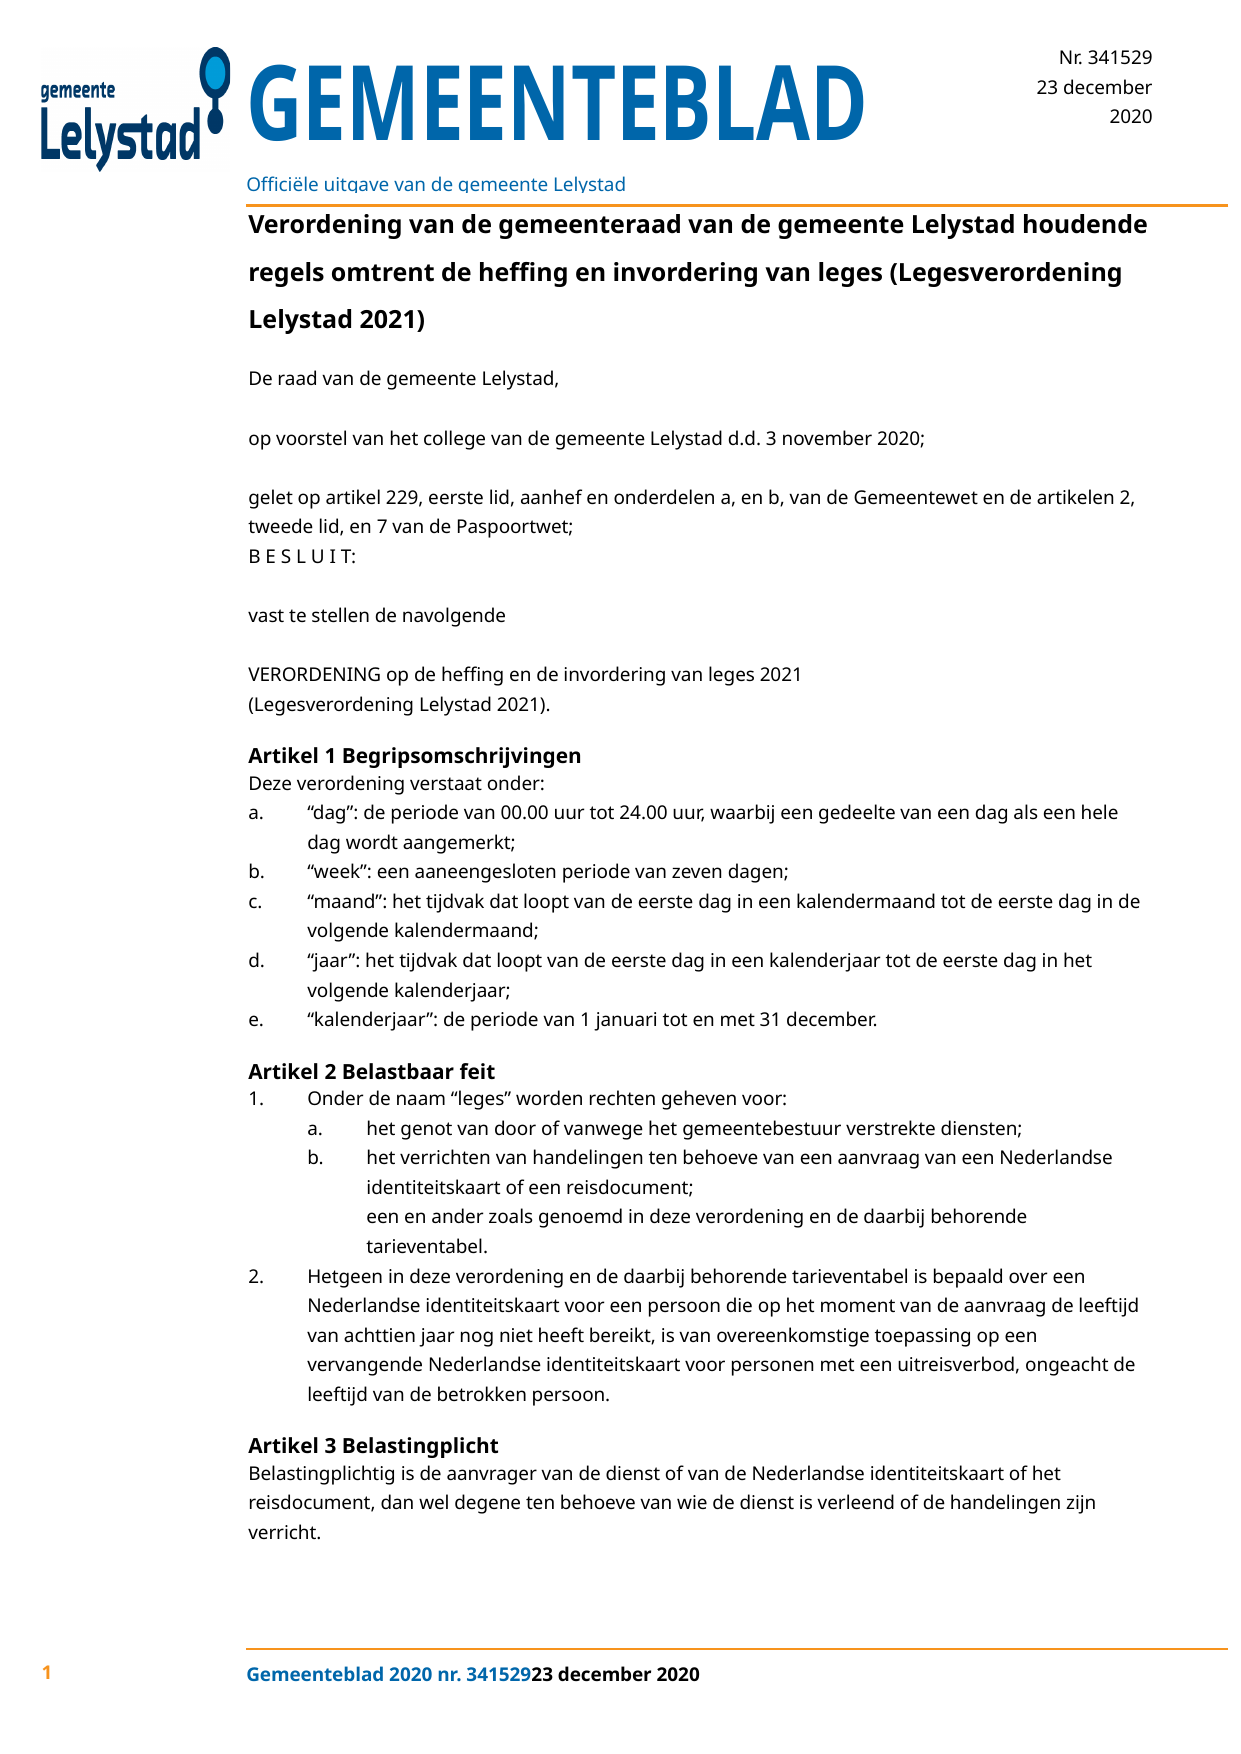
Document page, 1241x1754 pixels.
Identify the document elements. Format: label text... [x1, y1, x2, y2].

list Hetgeen in deze verordening en de daarbij behorende tarieventabel is bepaald over een Nederlandse identiteitskaart voor een persoon die op het moment van de aanvraag de leeftijd van achttien jaar nog niet heeft bereikt, is van overeenkomstige toepassing op een vervangende Nederlandse identiteitskaart voor personen met een uitreisverbod, ongeacht de leeftijd van de betrokken persoon. [248, 1263, 1152, 1407]
text Artikel 2 Belastbaar feit [248, 1057, 1152, 1085]
list het verrichten van handelingen ten behoeve van een aanvraag van een Nederlandse identiteitskaart of een reisdocument; [307, 1144, 1152, 1200]
list een en ander zoals genoemd in deze verordening en de daarbij behorende tarieventabel. [307, 1204, 1152, 1259]
list “dag”: de periode van 00.00 uur tot 24.00 uur, waarbij een gedeelte van een dag als een hele dag wordt aangemerkt; [248, 799, 1152, 855]
text De raad van de gemeente Lelystad, [248, 366, 1152, 391]
list Onder de naam “leges” worden rechten geheven voor: [248, 1085, 1152, 1111]
text Belastingplichtig is de aanvrager van de dienst of van de Nederlandse identiteitskaart of het reisdocument, dan wel degene ten behoeve van wie de dienst is verleend of de handelingen zijn verricht. [248, 1460, 1152, 1545]
list het genot van door of vanwege het gemeentebestuur verstrekte diensten; [307, 1115, 1152, 1141]
list “jaar”: het tijdvak dat loopt van de eerste dag in een kalenderjaar tot de eerste dag in het volgende kalenderjaar; [248, 947, 1152, 1003]
list “week”: een aaneengesloten periode van zeven dagen; [248, 858, 1152, 884]
text (Legesverordening Lelystad 2021). [248, 691, 1152, 717]
picture [41, 47, 231, 172]
text vast te stellen de navolgende [248, 602, 1152, 628]
list “kalenderjaar”: de periode van 1 januari tot en met 31 december. [248, 1006, 1152, 1032]
list “maand”: het tijdvak dat loopt van de eerste dag in een kalendermaand tot de eerste dag in de volgende kalendermaand; [248, 888, 1152, 943]
text VERORDENING op de heffing en de invordering van leges 2021 [248, 661, 1152, 687]
text Deze verordening verstaat onder: [248, 770, 1152, 796]
text Artikel 1 Begripsomschrijvingen [248, 741, 1152, 770]
text gelet op artikel 229, eerste lid, aanhef en onderdelen a, en b, van de Gemeentewet en de artikelen 2, tweede lid, en 7 van de Paspoortwet; [248, 484, 1152, 539]
text B E S L U I T: [248, 543, 1152, 569]
text Artikel 3 Belastingplicht [248, 1432, 1152, 1460]
text op voorstel van het college van de gemeente Lelystad d.d. 3 november 2020; [248, 425, 1152, 450]
text Verordening van de gemeenteraad van de gemeente Lelystad houdende regels omtrent de heffing en invordering van leges (Legesverordening Lelystad 2021) [248, 207, 1152, 336]
